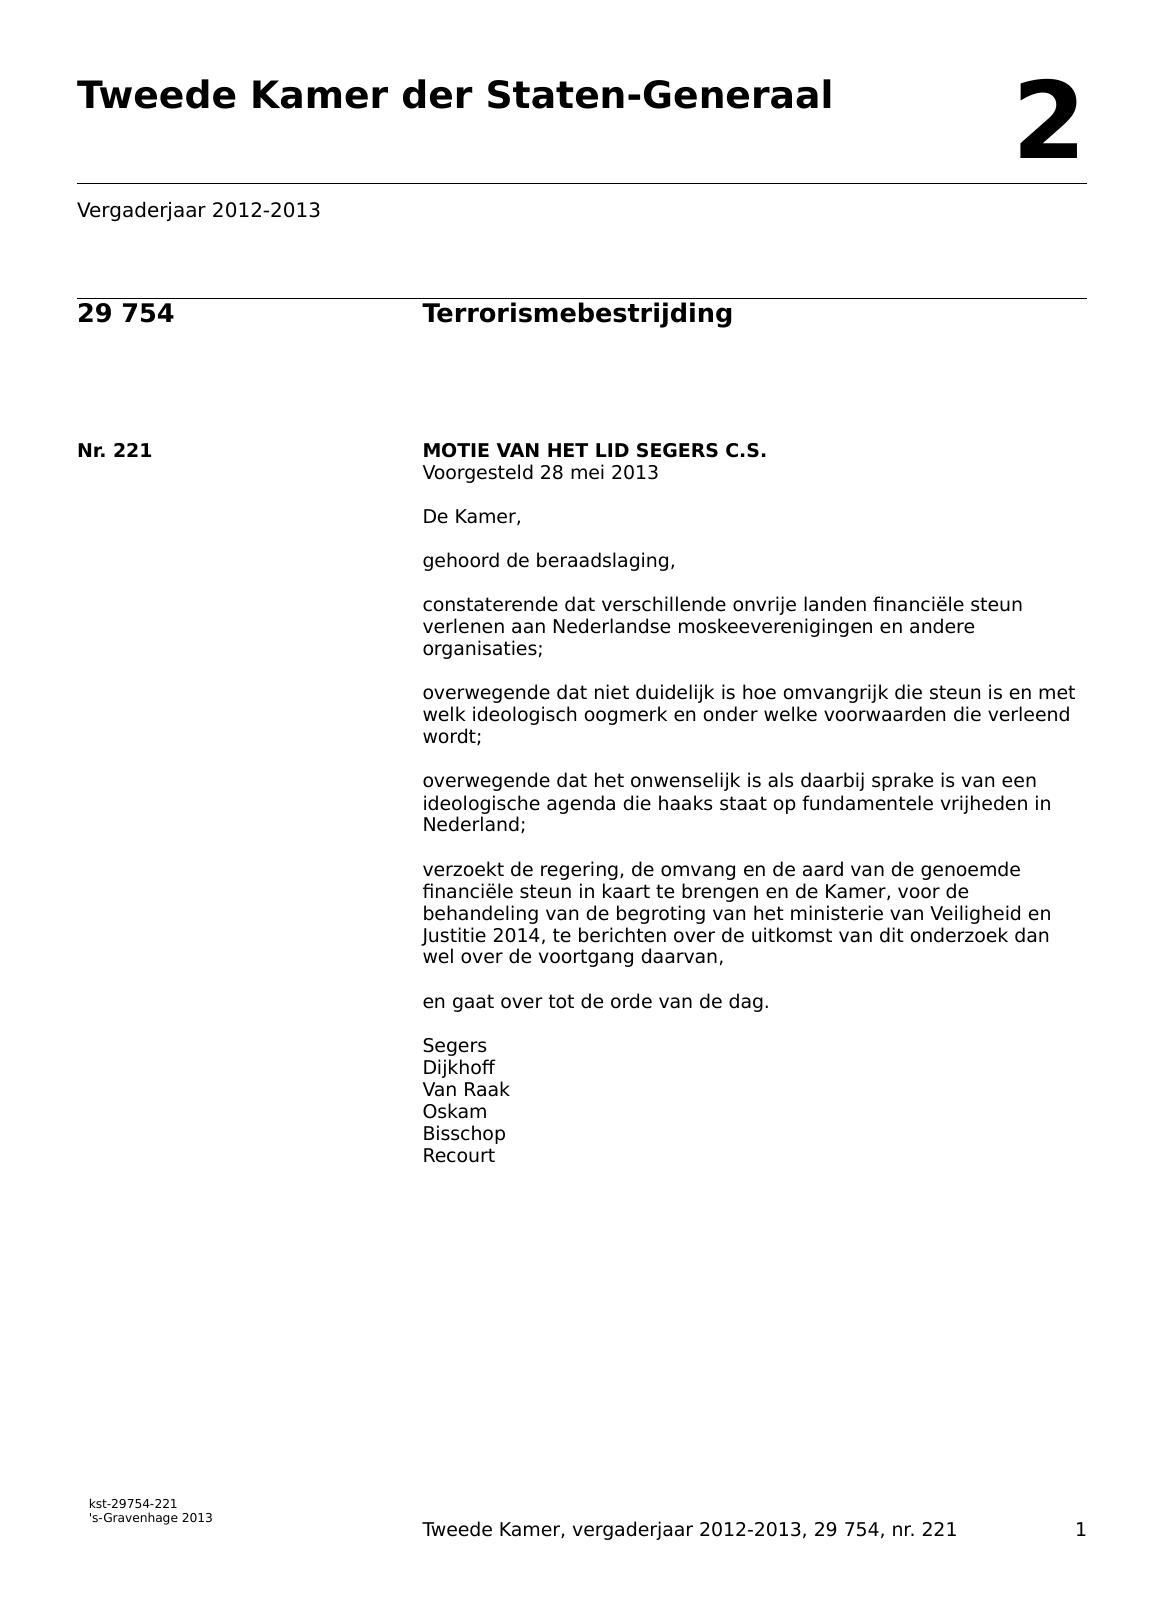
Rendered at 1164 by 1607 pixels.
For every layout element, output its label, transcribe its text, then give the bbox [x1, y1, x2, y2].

text overwegende dat niet duidelijk is hoe omvangrijk die steun is en met welk ideologisch oogmerk en onder welke voorwaarden die verleend wordt; [422, 682, 1087, 748]
text overwegende dat het onwenselijk is als daarbij sprake is van een ideologische agenda die haaks staat op fundamentele vrijheden in Nederland; [422, 770, 1087, 836]
table_header Tweede Kamer der Staten-Generaal [77, 59, 886, 183]
subtitle 29 754 Terrorismebestrijding [77, 299, 1087, 329]
text kst-29754-221 [88, 1497, 323, 1511]
text De Kamer, [422, 506, 1087, 528]
text gehoord de beraadslaging, [422, 550, 1087, 572]
text constaterende dat verschillende onvrije landen financiële steun verlenen aan Nederlandse moskeeverenigingen en andere organisaties; [422, 594, 1087, 660]
text verzoekt de regering, de omvang en de aard van de genoemde financiële steun in kaart te brengen en de Kamer, voor de behandeling van de begroting van het ministerie van Veiligheid en Justitie 2014, te berichten over de uitkomst van dit onderzoek dan wel over de voortgang daarvan, [422, 858, 1087, 968]
text 's-Gravenhage 2013 [88, 1511, 323, 1525]
text Voorgesteld 28 mei 2013 [422, 462, 1087, 484]
text en gaat over tot de orde van de dag. [422, 991, 1087, 1013]
text Bisschop [422, 1123, 1087, 1145]
table_cell Vergaderjaar 2012-2013 [77, 184, 1087, 298]
text Recourt [422, 1145, 1087, 1167]
text Oskam [422, 1101, 1087, 1123]
text Segers [422, 1035, 1087, 1057]
text Van Raak [422, 1079, 1087, 1101]
text Dijkhoff [422, 1057, 1087, 1079]
table_header 2 [886, 59, 1087, 183]
subtitle Nr. 221 MOTIE VAN HET LID SEGERS C.S. [77, 440, 1087, 462]
